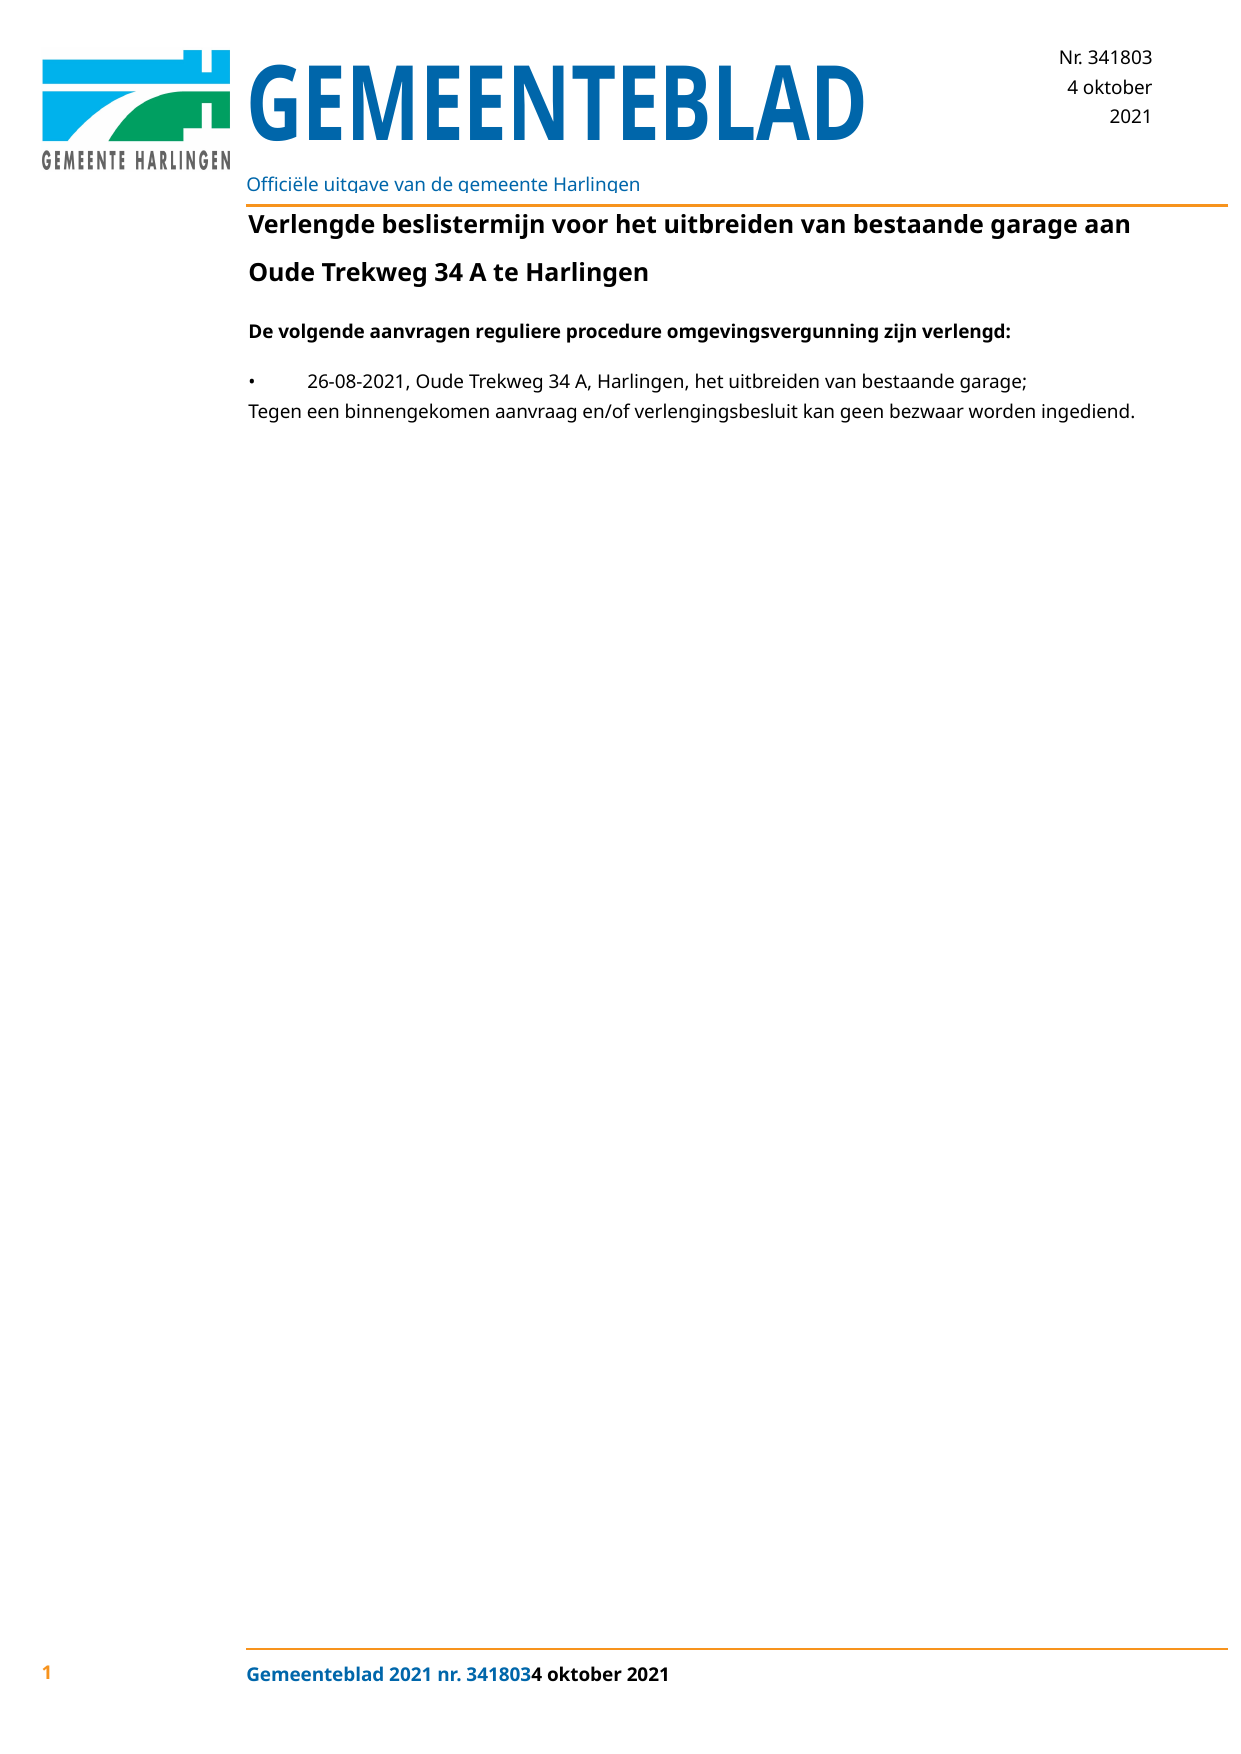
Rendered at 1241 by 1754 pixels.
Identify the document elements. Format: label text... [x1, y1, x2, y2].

text De volgende aanvragen reguliere procedure omgevingsvergunning zijn verlengd: [248, 318, 1152, 344]
text Verlengde beslistermijn voor het uitbreiden van bestaande garage aan Oude Trekweg 34 A te Harlingen [248, 207, 1152, 288]
text Tegen een binnengekomen aanvraag en/of verlengingsbesluit kan geen bezwaar worden ingediend. [248, 398, 1152, 424]
picture [41, 47, 231, 172]
list 26-08-2021, Oude Trekweg 34 A, Harlingen, het uitbreiden van bestaande garage; [248, 368, 1152, 394]
